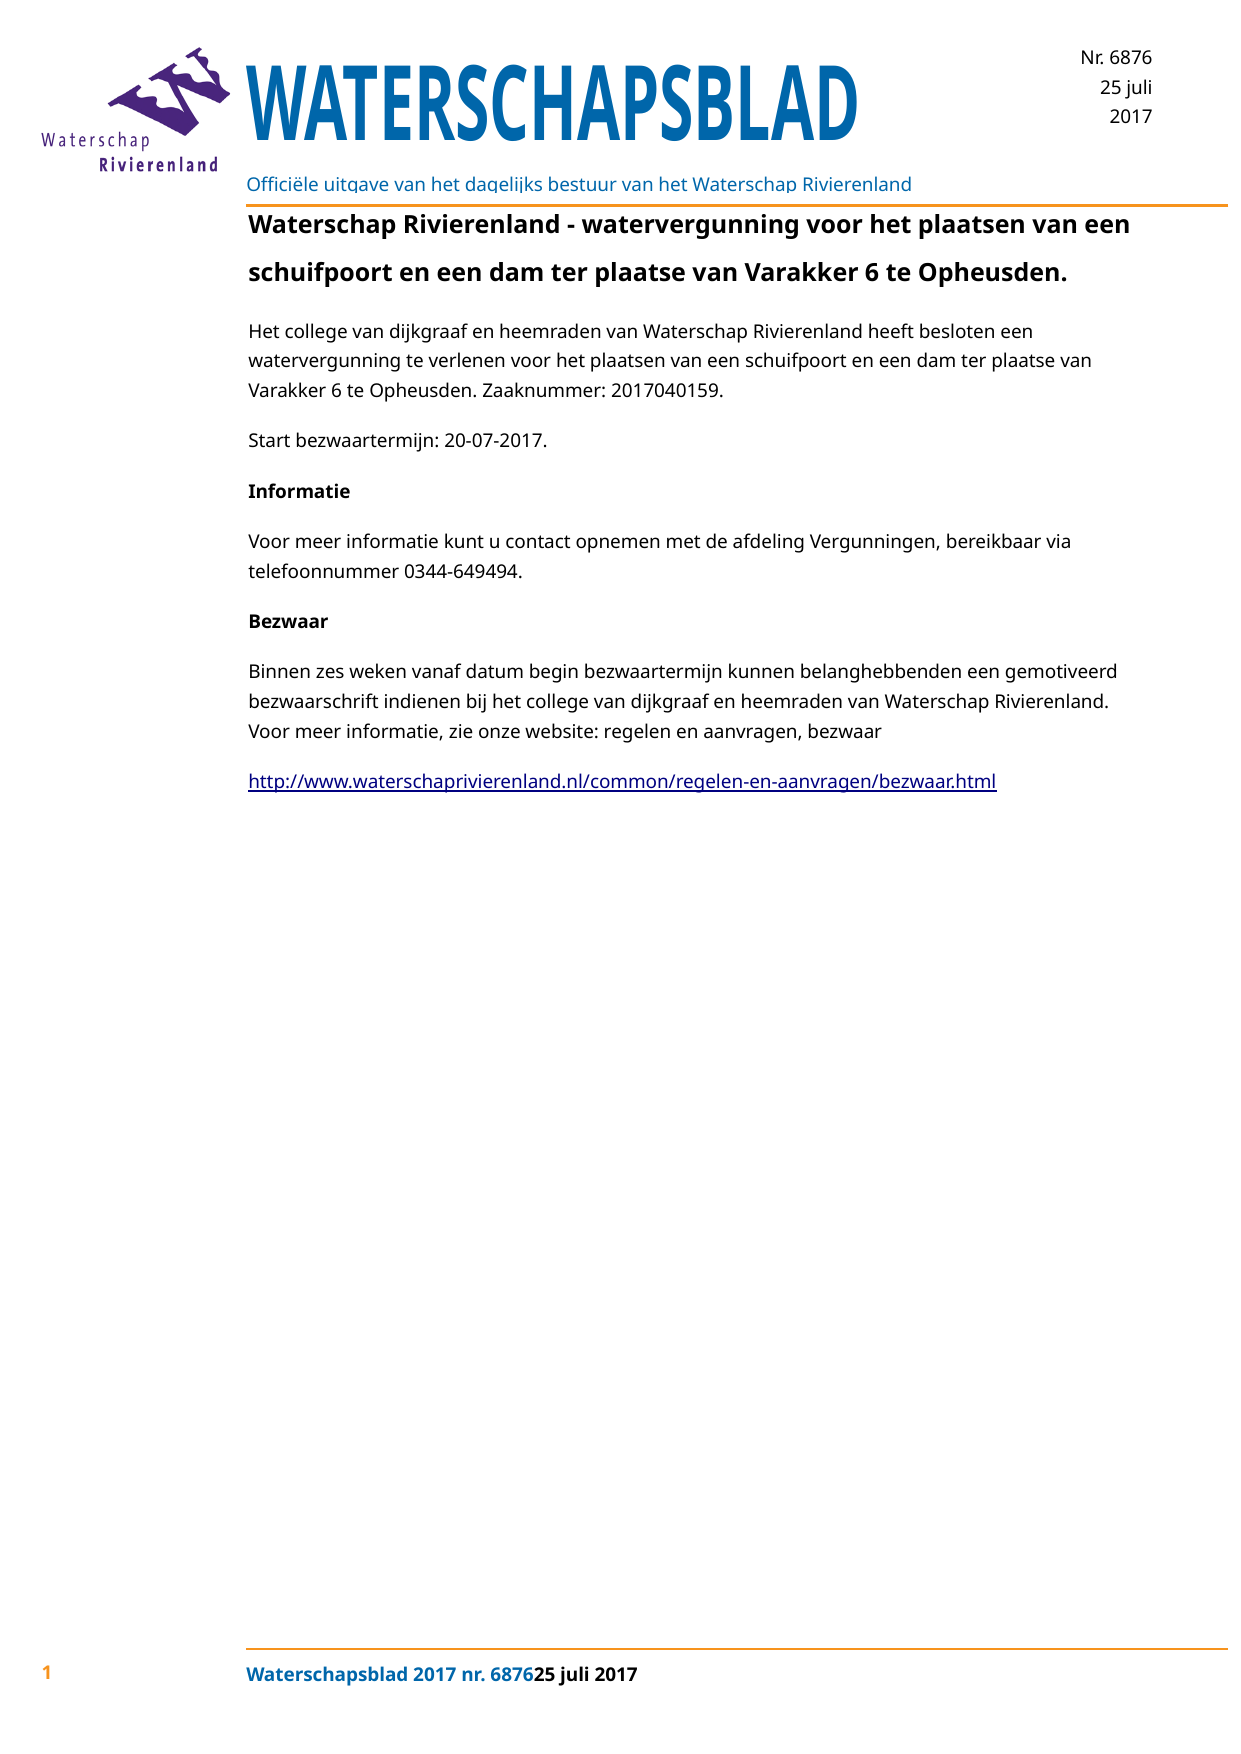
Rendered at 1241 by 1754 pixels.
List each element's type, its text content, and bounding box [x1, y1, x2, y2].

picture [41, 47, 231, 172]
text Voor meer informatie kunt u contact opnemen met de afdeling Vergunningen, bereikbaar via telefoonnummer 0344-649494. [248, 528, 1152, 584]
text http://www.waterschaprivierenland.nl/common/regelen-en-aanvragen/bezwaar.html [248, 768, 1152, 794]
text Binnen zes weken vanaf datum begin bezwaartermijn kunnen belanghebbenden een gemotiveerd bezwaarschrift indienen bij het college van dijkgraaf en heemraden van Waterschap Rivierenland. Voor meer informatie, zie onze website: regelen en aanvragen, bezwaar [248, 659, 1152, 744]
text Informatie [248, 478, 1152, 504]
text Start bezwaartermijn: 20-07-2017. [248, 427, 1152, 453]
text Bezwaar [248, 608, 1152, 634]
text Het college van dijkgraaf en heemraden van Waterschap Rivierenland heeft besloten een watervergunning te verlenen voor het plaatsen van een schuifpoort en een dam ter plaatse van Varakker 6 te Opheusden. Zaaknummer: 2017040159. [248, 318, 1152, 403]
text Waterschap Rivierenland - watervergunning voor het plaatsen van een schuifpoort en een dam ter plaatse van Varakker 6 te Opheusden. [248, 207, 1152, 288]
